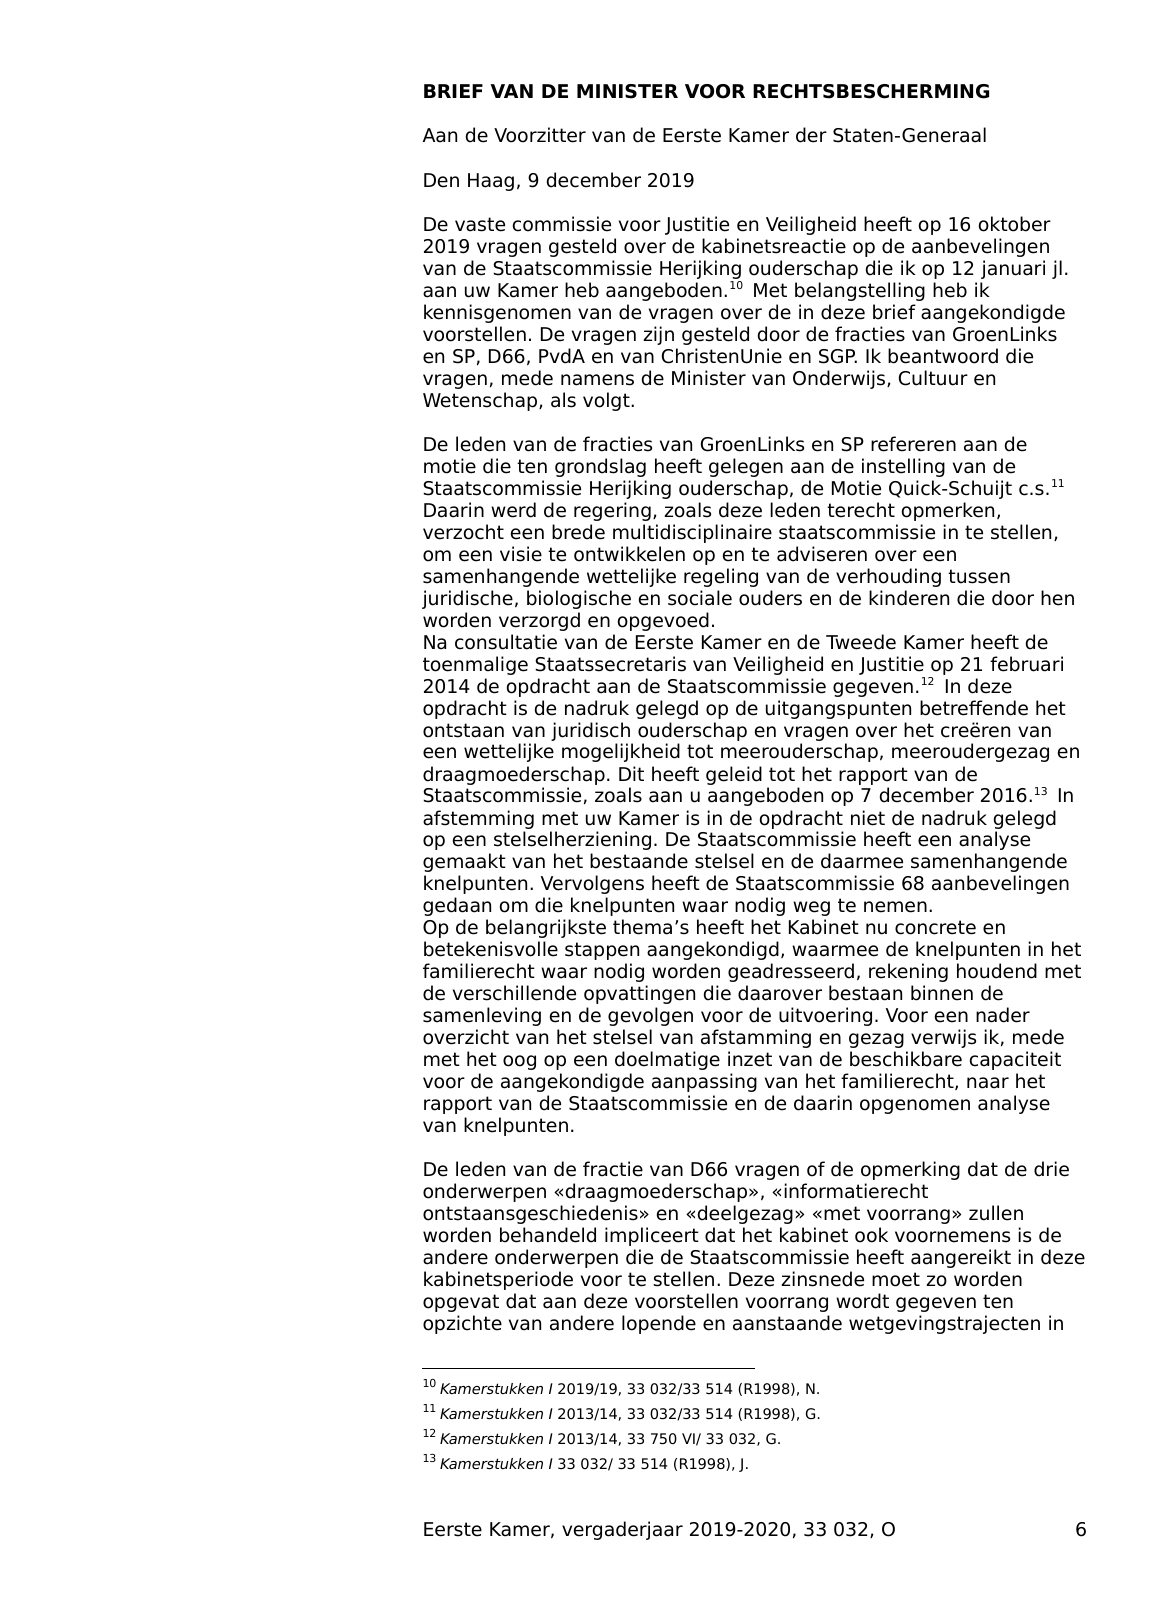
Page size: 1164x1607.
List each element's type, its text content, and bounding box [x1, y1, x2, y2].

text Aan de Voorzitter van de Eerste Kamer der Staten-Generaal [422, 125, 1087, 147]
text Kamerstukken I 2013/14, 33 750 VI/ 33 032, G. [422, 1427, 1087, 1449]
text Kamerstukken I 2013/14, 33 032/33 514 (R1998), G. [422, 1402, 1087, 1424]
text Kamerstukken I 2019/19, 33 032/33 514 (R1998), N. [422, 1377, 1087, 1399]
text Na consultatie van de Eerste Kamer en de Tweede Kamer heeft de toenmalige Staatssecretaris van Veiligheid en Justitie op 21 februari 2014 de opdracht aan de Staatscommissie gegeven. In deze opdracht is de nadruk gelegd op de uitgangspunten betreffende het ontstaan van juridisch ouderschap en vragen over het creëren van een wettelijke mogelijkheid tot meerouderschap, meeroudergezag en draagmoederschap. Dit heeft geleid tot het rapport van de Staatscommissie, zoals aan u aangeboden op 7 december 2016. In afstemming met uw Kamer is in de opdracht niet de nadruk gelegd op een stelselherziening. De Staatscommissie heeft een analyse gemaakt van het bestaande stelsel en de daarmee samenhangende knelpunten. Vervolgens heeft de Staatscommissie 68 aanbevelingen gedaan om die knelpunten waar nodig weg te nemen. [422, 632, 1087, 917]
subtitle BRIEF VAN DE MINISTER VOOR RECHTSBESCHERMING [422, 81, 1087, 103]
text De leden van de fracties van GroenLinks en SP refereren aan de motie die ten grondslag heeft gelegen aan de instelling van de Staatscommissie Herijking ouderschap, de Motie Quick-Schuijt c.s. Daarin werd de regering, zoals deze leden terecht opmerken, verzocht een brede multidisciplinaire staatscommissie in te stellen, om een visie te ontwikkelen op en te adviseren over een samenhangende wettelijke regeling van de verhouding tussen juridische, biologische en sociale ouders en de kinderen die door hen worden verzorgd en opgevoed. [422, 434, 1087, 632]
text Den Haag, 9 december 2019 [422, 169, 1087, 192]
text De vaste commissie voor Justitie en Veiligheid heeft op 16 oktober 2019 vragen gesteld over de kabinetsreactie op de aanbevelingen van de Staatscommissie Herijking ouderschap die ik op 12 januari jl. aan uw Kamer heb aangeboden. Met belangstelling heb ik kennisgenomen van de vragen over de in deze brief aangekondigde voorstellen. De vragen zijn gesteld door de fracties van GroenLinks en SP, D66, PvdA en van ChristenUnie en SGP. Ik beantwoord die vragen, mede namens de Minister van Onderwijs, Cultuur en Wetenschap, als volgt. [422, 214, 1087, 412]
text Op de belangrijkste thema’s heeft het Kabinet nu concrete en betekenisvolle stappen aangekondigd, waarmee de knelpunten in het familierecht waar nodig worden geadresseerd, rekening houdend met de verschillende opvattingen die daarover bestaan binnen de samenleving en de gevolgen voor de uitvoering. Voor een nader overzicht van het stelsel van afstamming en gezag verwijs ik, mede met het oog op een doelmatige inzet van de beschikbare capaciteit voor de aangekondigde aanpassing van het familierecht, naar het rapport van de Staatscommissie en de daarin opgenomen analyse van knelpunten. [422, 917, 1087, 1137]
text Kamerstukken I 33 032/ 33 514 (R1998), J. [422, 1452, 1087, 1474]
text De leden van de fractie van D66 vragen of de opmerking dat de drie onderwerpen «draagmoederschap», «informatierecht ontstaansgeschiedenis» en «deelgezag» «met voorrang» zullen worden behandeld impliceert dat het kabinet ook voornemens is de andere onderwerpen die de Staatscommissie heeft aangereikt in deze kabinetsperiode voor te stellen. Deze zinsnede moet zo worden opgevat dat aan deze voorstellen voorrang wordt gegeven ten opzichte van andere lopende en aanstaande wetgevingstrajecten in [422, 1159, 1087, 1335]
